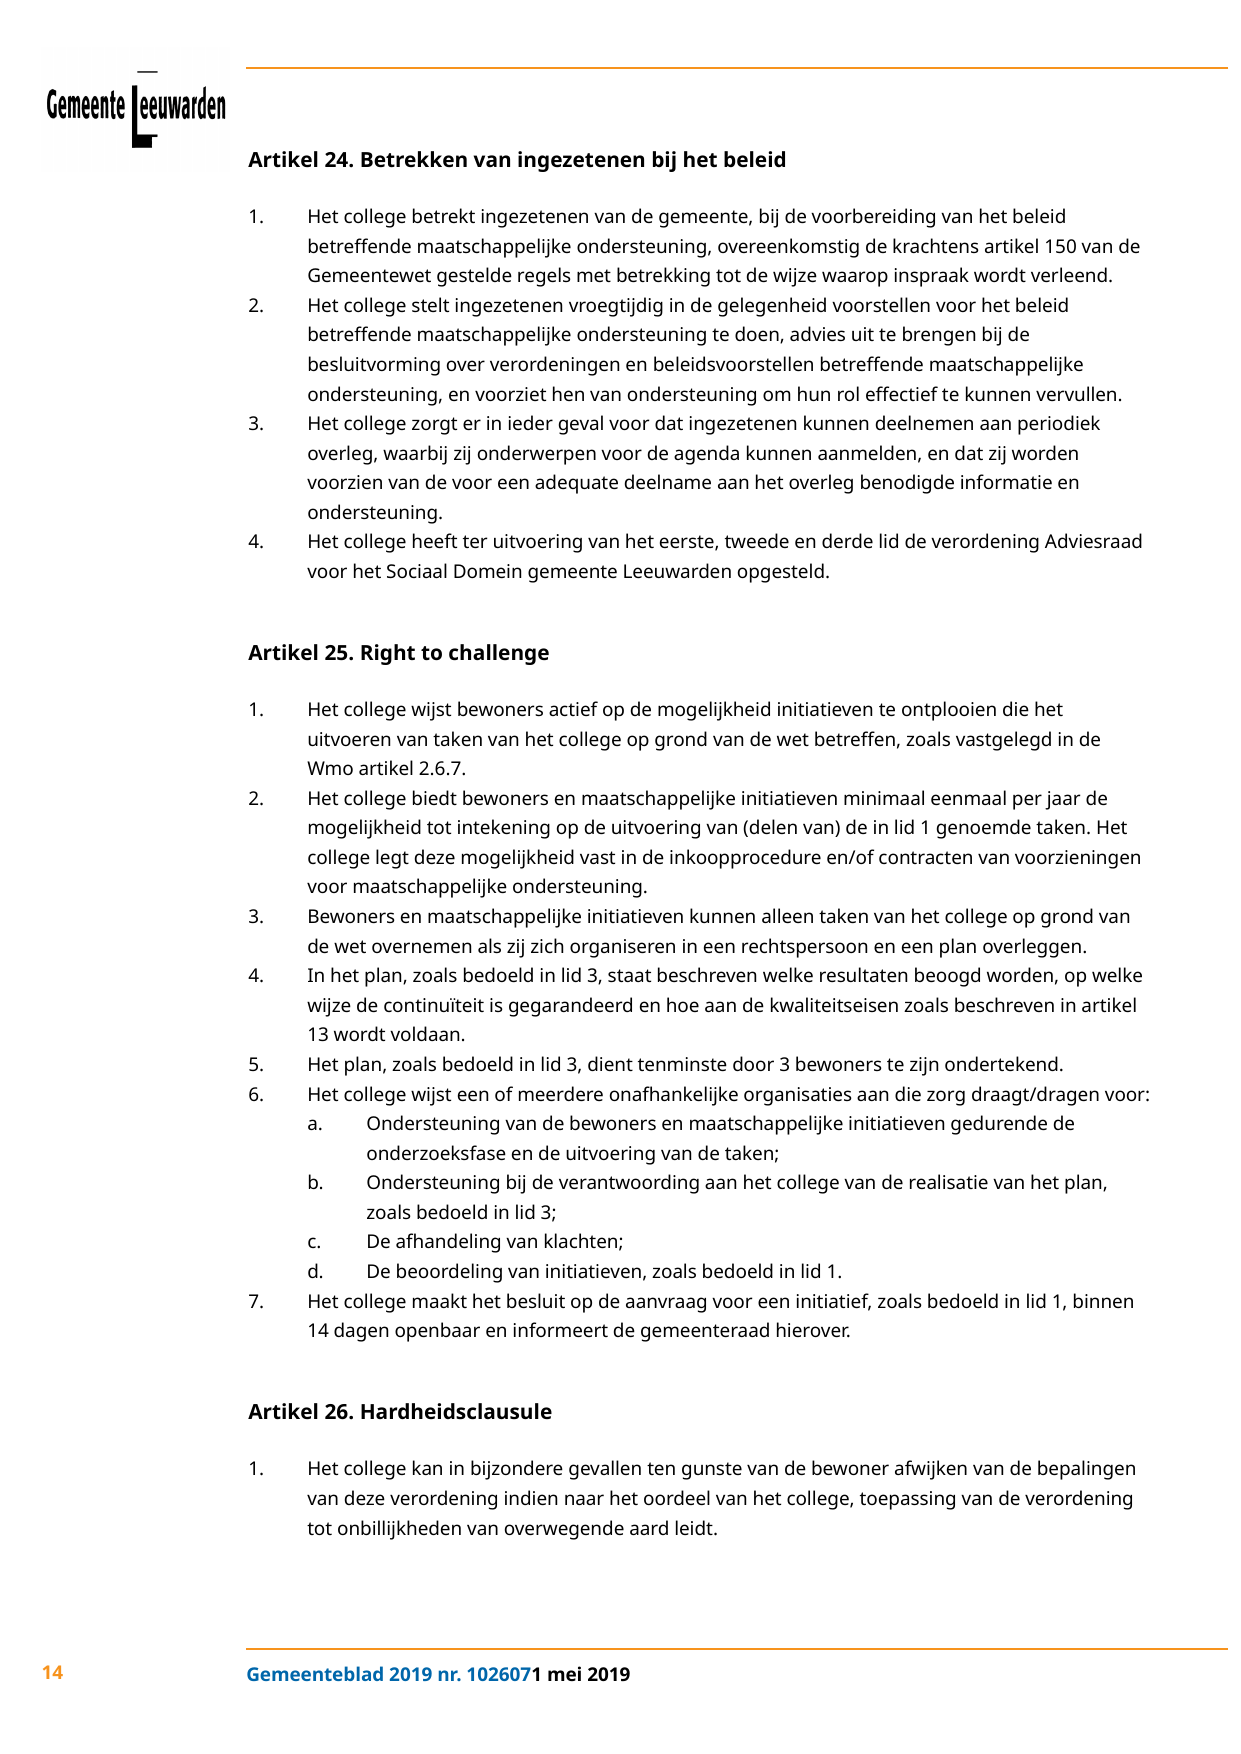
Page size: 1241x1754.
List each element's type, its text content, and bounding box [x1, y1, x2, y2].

text Artikel 24. Betrekken van ingezetenen bij het beleid [248, 145, 1152, 174]
picture [41, 47, 231, 172]
text Artikel 25. Right to challenge [248, 638, 1152, 667]
list Het college stelt ingezetenen vroegtijdig in de gelegenheid voorstellen voor het beleid betreffende maatschappelijke ondersteuning te doen, advies uit te brengen bij de besluitvorming over verordeningen en beleidsvoorstellen betreffende maatschappelijke ondersteuning, en voorziet hen van ondersteuning om hun rol effectief te kunnen vervullen. [248, 292, 1152, 406]
list Het college wijst bewoners actief op de mogelijkheid initiatieven te ontplooien die het uitvoeren van taken van het college op grond van de wet betreffen, zoals vastgelegd in de Wmo artikel 2.6.7. [248, 696, 1152, 781]
list De beoordeling van initiatieven, zoals bedoeld in lid 1. [307, 1258, 1152, 1284]
list Het college zorgt er in ieder geval voor dat ingezetenen kunnen deelnemen aan periodiek overleg, waarbij zij onderwerpen voor de agenda kunnen aanmelden, en dat zij worden voorzien van de voor een adequate deelname aan het overleg benodigde informatie en ondersteuning. [248, 410, 1152, 525]
list Het college heeft ter uitvoering van het eerste, tweede en derde lid de verordening Adviesraad voor het Sociaal Domein gemeente Leeuwarden opgesteld. [248, 529, 1152, 584]
list Het college maakt het besluit op de aanvraag voor een initiatief, zoals bedoeld in lid 1, binnen 14 dagen openbaar en informeert de gemeenteraad hierover. [248, 1288, 1152, 1343]
list Het college wijst een of meerdere onafhankelijke organisaties aan die zorg draagt/dragen voor: [248, 1081, 1152, 1107]
list De afhandeling van klachten; [307, 1229, 1152, 1254]
list Het college kan in bijzondere gevallen ten gunste van de bewoner afwijken van de bepalingen van deze verordening indien naar het oordeel van het college, toepassing van de verordening tot onbillijkheden van overwegende aard leidt. [248, 1456, 1152, 1540]
list In het plan, zoals bedoeld in lid 3, staat beschreven welke resultaten beoogd worden, op welke wijze de continuïteit is gegarandeerd en hoe aan de kwaliteitseisen zoals beschreven in artikel 13 wordt voldaan. [248, 962, 1152, 1047]
list Ondersteuning van de bewoners en maatschappelijke initiatieven gedurende de onderzoeksfase en de uitvoering van de taken; [307, 1110, 1152, 1166]
list Het plan, zoals bedoeld in lid 3, dient tenminste door 3 bewoners te zijn ondertekend. [248, 1051, 1152, 1077]
text Artikel 26. Hardheidsclausule [248, 1397, 1152, 1426]
list Bewoners en maatschappelijke initiatieven kunnen alleen taken van het college op grond van de wet overnemen als zij zich organiseren in een rechtspersoon en een plan overleggen. [248, 903, 1152, 959]
list Het college biedt bewoners en maatschappelijke initiatieven minimaal eenmaal per jaar de mogelijkheid tot intekening op de uitvoering van (delen van) de in lid 1 genoemde taken. Het college legt deze mogelijkheid vast in de inkoopprocedure en/of contracten van voorzieningen voor maatschappelijke ondersteuning. [248, 785, 1152, 899]
list Ondersteuning bij de verantwoording aan het college van de realisatie van het plan, zoals bedoeld in lid 3; [307, 1169, 1152, 1225]
list Het college betrekt ingezetenen van de gemeente, bij de voorbereiding van het beleid betreffende maatschappelijke ondersteuning, overeenkomstig de krachtens artikel 150 van de Gemeentewet gestelde regels met betrekking tot de wijze waarop inspraak wordt verleend. [248, 203, 1152, 288]
